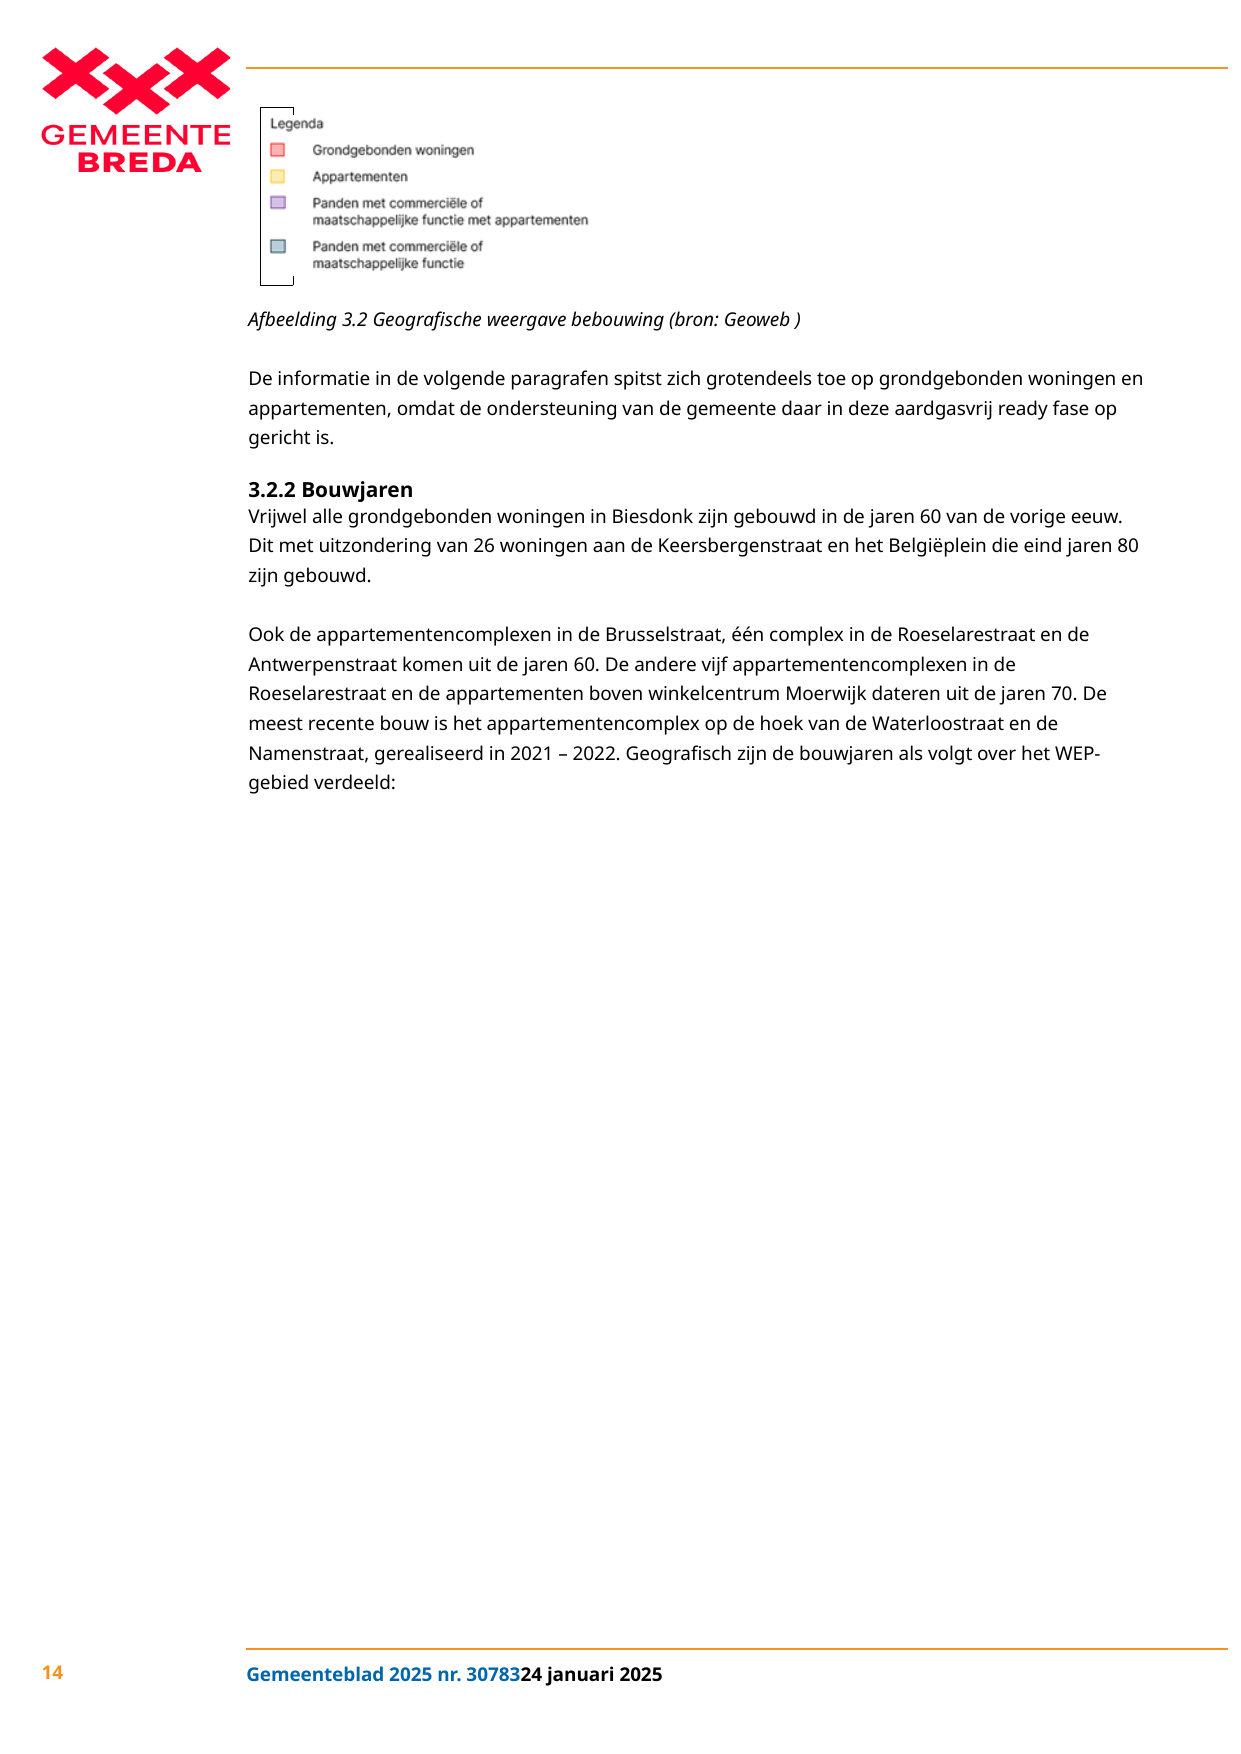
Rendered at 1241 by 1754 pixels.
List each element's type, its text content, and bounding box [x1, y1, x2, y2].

text Ook de appartementencomplexen in de Brusselstraat, één complex in de Roeselarestraat en de Antwerpenstraat komen uit de jaren 60. De andere vijf appartementencomplexen in de Roeselarestraat en de appartementen boven winkelcentrum Moerwijk dateren uit de jaren 70. De meest recente bouw is het appartementencomplex op de hoek van de Waterloostraat en de Namenstraat, gerealiseerd in 2021 – 2022. Geografisch zijn de bouwjaren als volgt over het WEP-gebied verdeeld: [248, 621, 1152, 795]
picture [268, 115, 594, 276]
text De informatie in de volgende paragrafen spitst zich grotendeels toe op grondgebonden woningen en appartementen, omdat de ondersteuning van de gemeente daar in deze aardgasvrij ready fase op gericht is. [248, 365, 1152, 450]
picture [41, 47, 231, 172]
text Afbeelding 3.2 Geografische weergave bebouwing (bron: Geoweb ) [248, 306, 1152, 332]
text 3.2.2 Bouwjaren [248, 475, 1152, 503]
text Vrijwel alle grondgebonden woningen in Biesdonk zijn gebouwd in de jaren 60 van de vorige eeuw. Dit met uitzondering van 26 woningen aan de Keersbergenstraat en het Belgiëplein die eind jaren 80 zijn gebouwd. [248, 503, 1152, 588]
